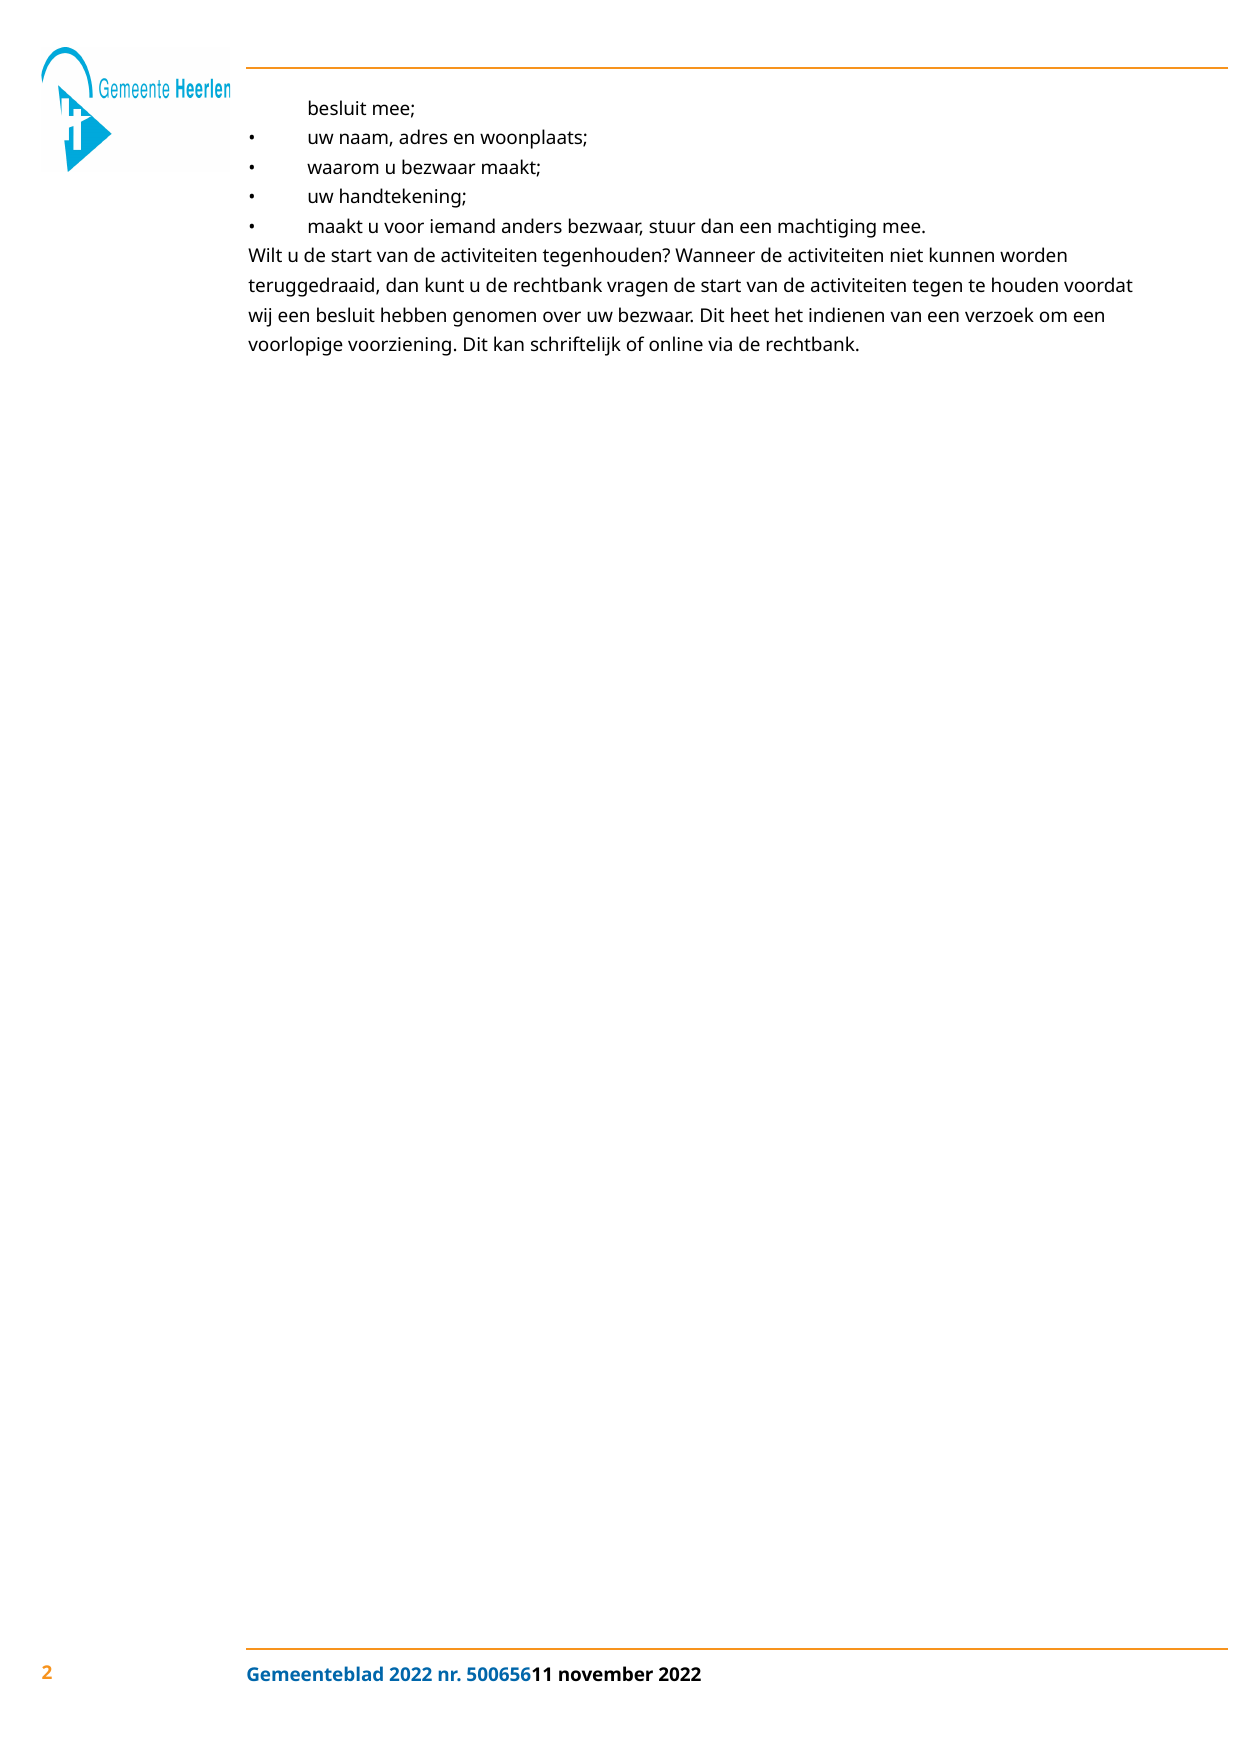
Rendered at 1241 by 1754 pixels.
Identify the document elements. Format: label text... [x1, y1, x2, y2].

text Wilt u de start van de activiteiten tegenhouden? Wanneer de activiteiten niet kunnen worden teruggedraaid, dan kunt u de rechtbank vragen de start van de activiteiten tegen te houden voordat wij een besluit hebben genomen over uw bezwaar. Dit heet het indienen van een verzoek om een voorlopige voorziening. Dit kan schriftelijk of online via de rechtbank. [248, 243, 1152, 357]
list waarom u bezwaar maakt; [248, 154, 1152, 180]
list maakt u voor iemand anders bezwaar, stuur dan een machtiging mee. [248, 213, 1152, 239]
picture [41, 47, 231, 172]
list besluit mee; [248, 95, 1152, 121]
list uw handtekening; [248, 183, 1152, 209]
picture [41, 47, 59, 70]
list uw naam, adres en woonplaats; [248, 124, 1152, 150]
